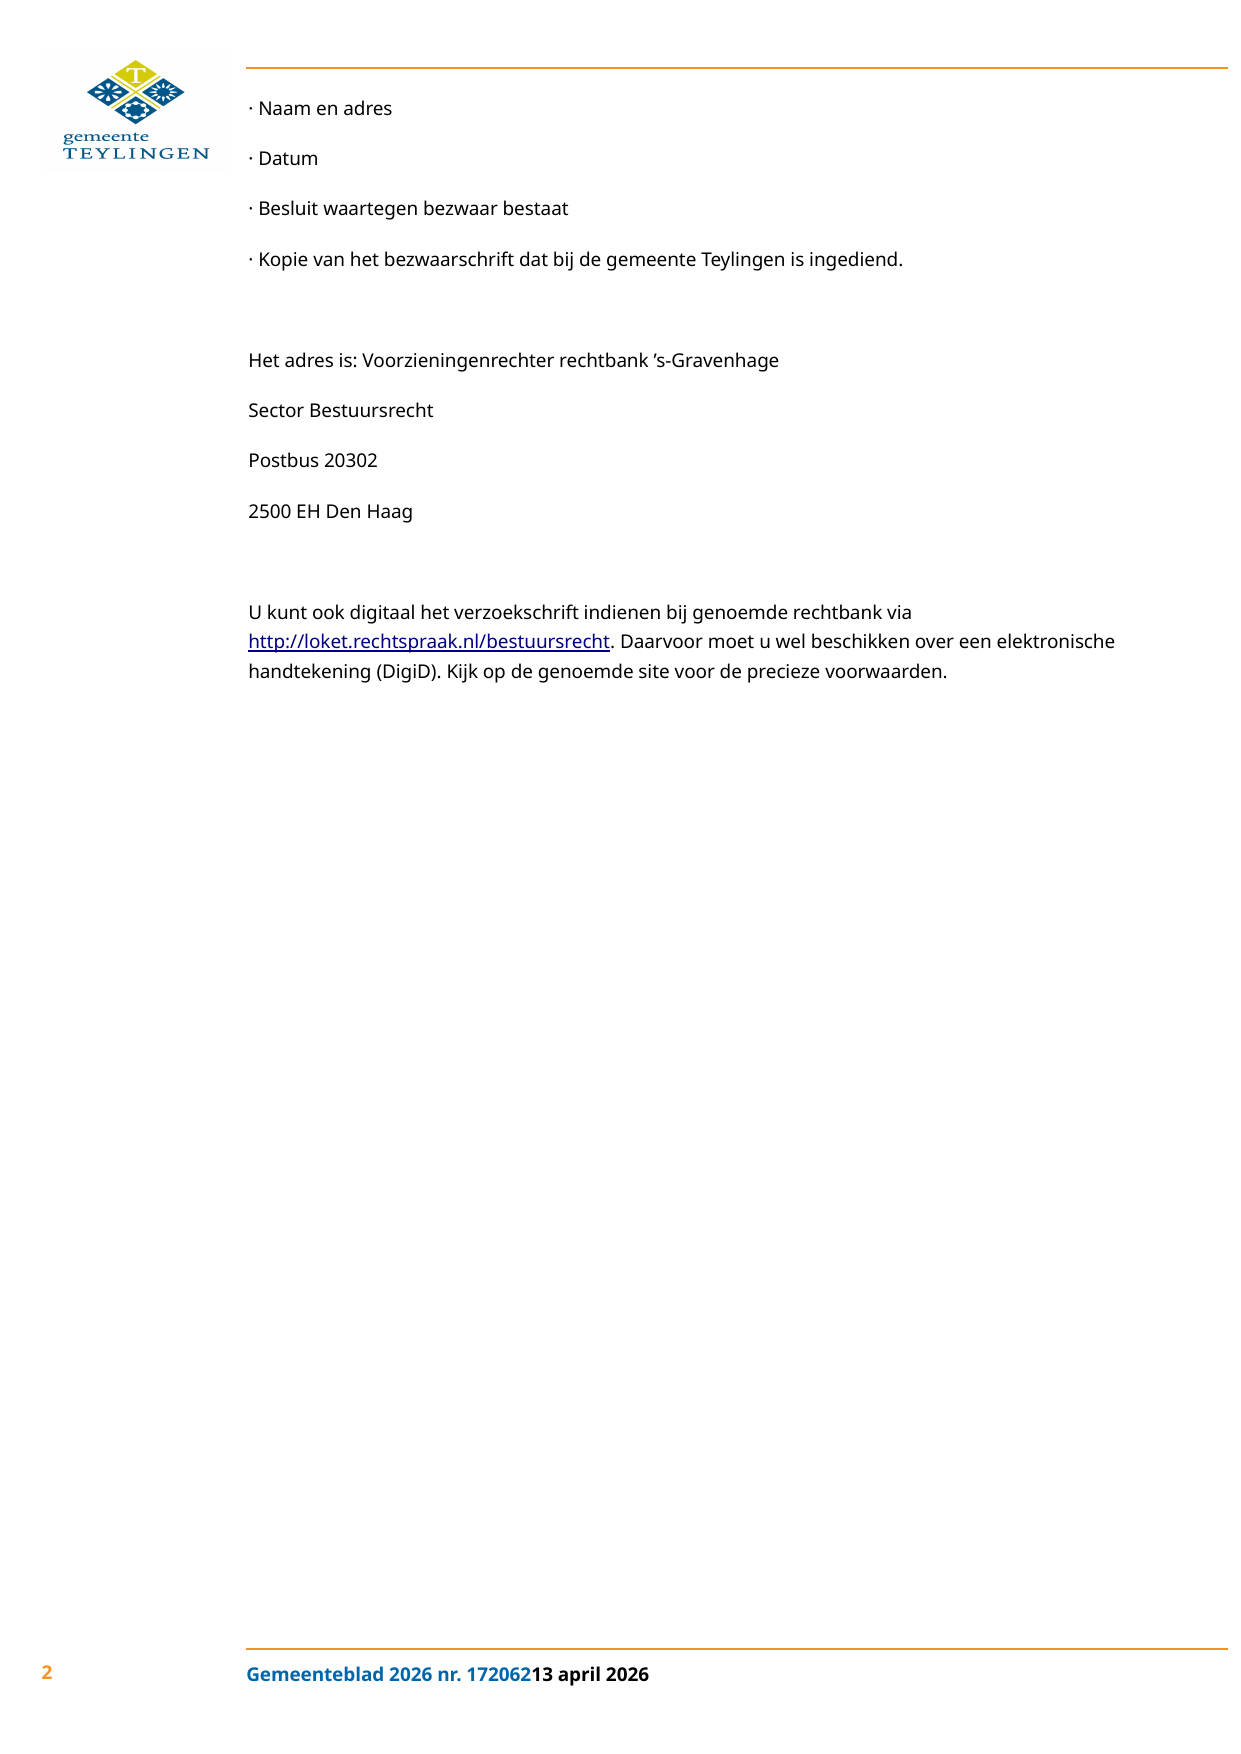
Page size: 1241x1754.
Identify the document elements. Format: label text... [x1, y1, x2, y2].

picture [41, 47, 231, 172]
text 2500 EH Den Haag [248, 498, 1152, 524]
text · Datum [248, 145, 1152, 171]
text Sector Bestuursrecht [248, 397, 1152, 423]
text · Besluit waartegen bezwaar bestaat [248, 196, 1152, 221]
text · Kopie van het bezwaarschrift dat bij de gemeente Teylingen is ingediend. [248, 246, 1152, 272]
text Postbus 20302 [248, 448, 1152, 473]
text · Naam en adres [248, 95, 1152, 121]
text U kunt ook digitaal het verzoekschrift indienen bij genoemde rechtbank via http://loket.rechtspraak.nl/bestuursrecht. Daarvoor moet u wel beschikken over een elektronische handtekening (DigiD). Kijk op de genoemde site voor de precieze voorwaarden. [248, 599, 1152, 684]
text Het adres is: Voorzieningenrechter rechtbank ’s-Gravenhage [248, 347, 1152, 373]
